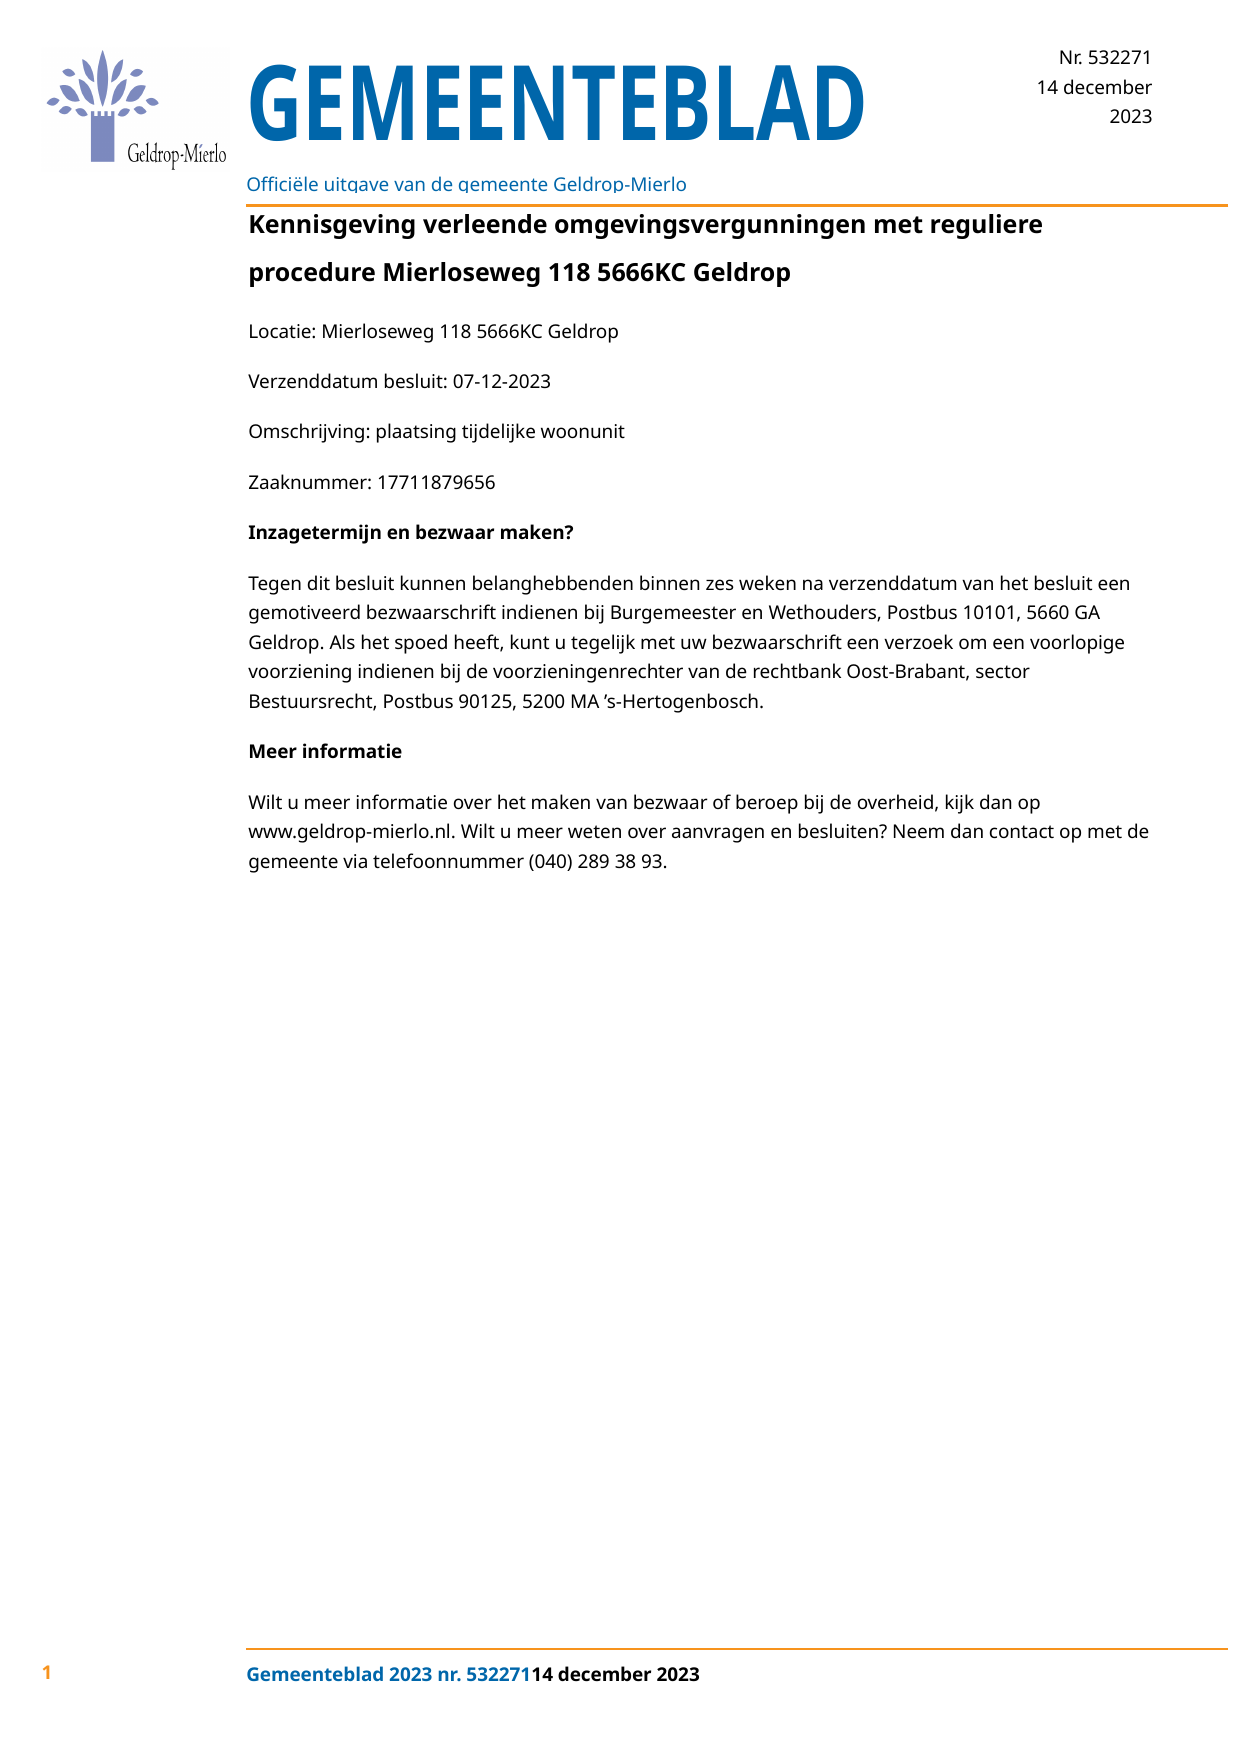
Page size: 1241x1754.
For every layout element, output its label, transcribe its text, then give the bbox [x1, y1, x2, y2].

text Inzagetermijn en bezwaar maken? [248, 519, 1152, 545]
text Omschrijving: plaatsing tijdelijke woonunit [248, 419, 1152, 444]
text Meer informatie [248, 739, 1152, 764]
text Kennisgeving verleende omgevingsvergunningen met reguliere procedure Mierloseweg 118 5666KC Geldrop [248, 207, 1152, 288]
text Verzenddatum besluit: 07-12-2023 [248, 368, 1152, 394]
text Tegen dit besluit kunnen belanghebbenden binnen zes weken na verzenddatum van het besluit een gemotiveerd bezwaarschrift indienen bij Burgemeester en Wethouders, Postbus 10101, 5660 GA Geldrop. Als het spoed heeft, kunt u tegelijk met uw bezwaarschrift een verzoek om een voorlopige voorziening indienen bij de voorzieningenrechter van de rechtbank Oost-Brabant, sector Bestuursrecht, Postbus 90125, 5200 MA ’s-Hertogenbosch. [248, 570, 1152, 714]
picture [41, 47, 231, 172]
text Zaaknummer: 17711879656 [248, 469, 1152, 495]
text Wilt u meer informatie over het maken van bezwaar of beroep bij de overheid, kijk dan op www.geldrop-mierlo.nl. Wilt u meer weten over aanvragen en besluiten? Neem dan contact op met de gemeente via telefoonnummer (040) 289 38 93. [248, 789, 1152, 874]
text Locatie: Mierloseweg 118 5666KC Geldrop [248, 318, 1152, 344]
